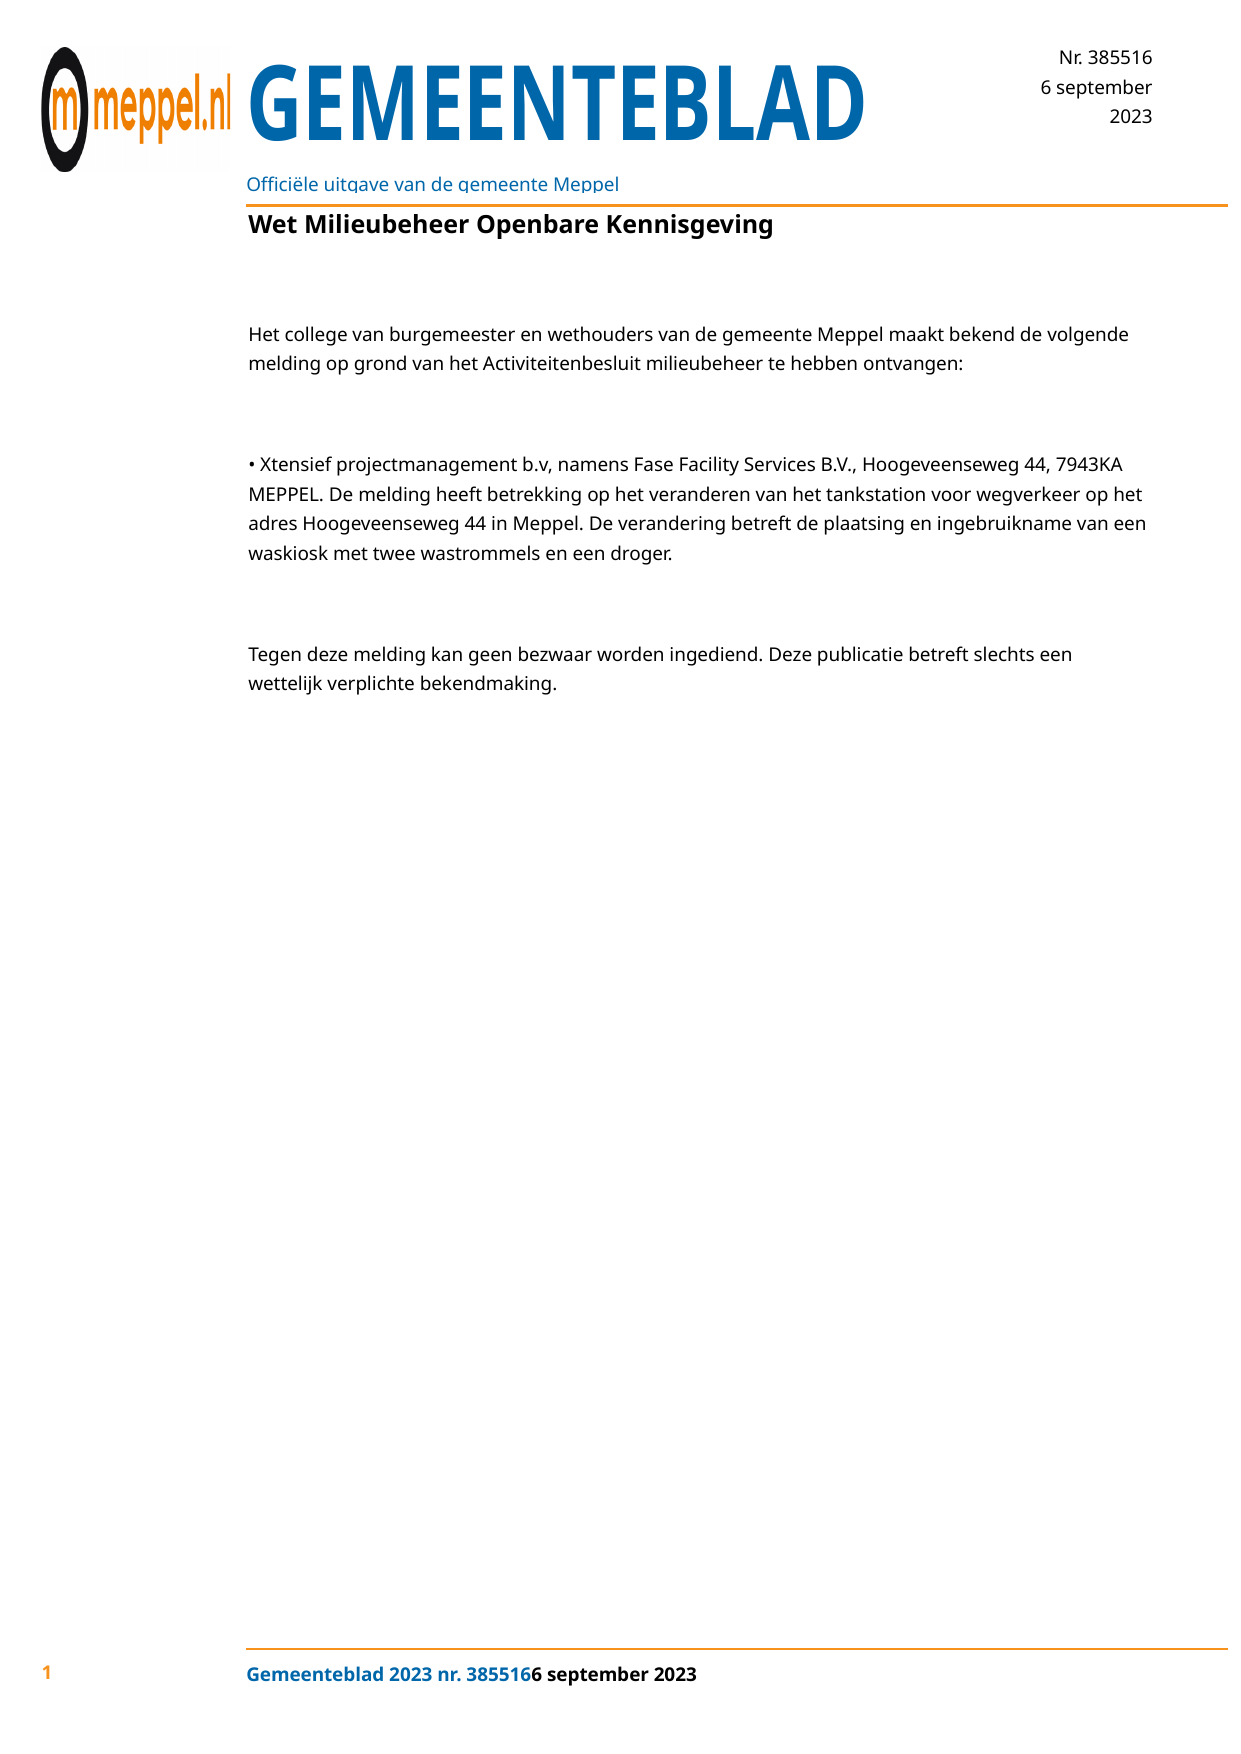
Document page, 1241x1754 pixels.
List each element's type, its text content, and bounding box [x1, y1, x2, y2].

text Het college van burgemeester en wethouders van de gemeente Meppel maakt bekend de volgende melding op grond van het Activiteitenbesluit milieubeheer te hebben ontvangen: [248, 321, 1152, 376]
text Tegen deze melding kan geen bezwaar worden ingediend. Deze publicatie betreft slechts een wettelijk verplichte bekendmaking. [248, 641, 1152, 696]
text • Xtensief projectmanagement b.v, namens Fase Facility Services B.V., Hoogeveenseweg 44, 7943KA MEPPEL. De melding heeft betrekking op het veranderen van het tankstation voor wegverkeer op het adres Hoogeveenseweg 44 in Meppel. De verandering betreft de plaatsing en ingebruikname van een waskiosk met twee wastrommels en een droger. [248, 451, 1152, 566]
text Wet Milieubeheer Openbare Kennisgeving [248, 207, 1152, 241]
picture [41, 47, 231, 172]
